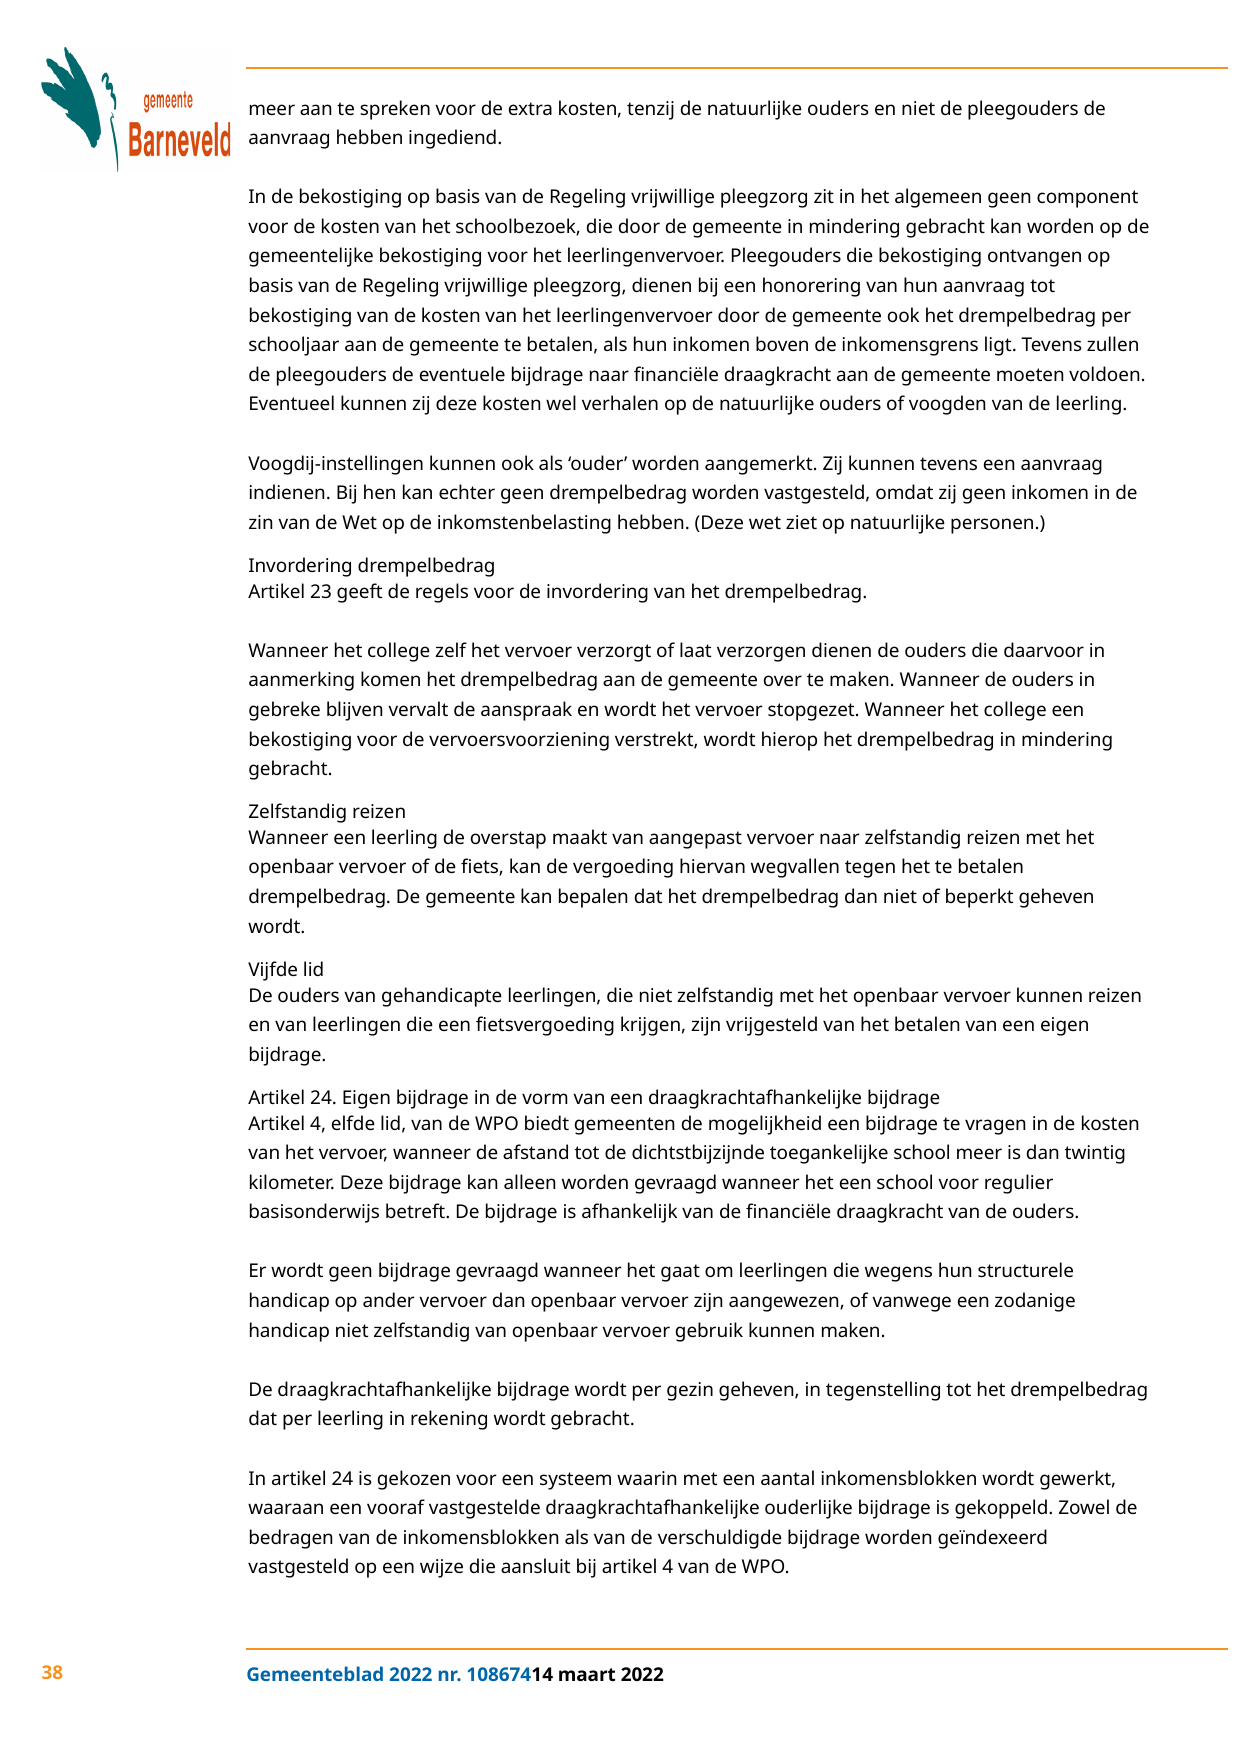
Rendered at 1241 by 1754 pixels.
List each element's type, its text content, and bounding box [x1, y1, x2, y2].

text Invordering drempelbedrag [248, 552, 1152, 578]
picture [41, 47, 231, 172]
text Voogdij-instellingen kunnen ook als ‘ouder’ worden aangemerkt. Zij kunnen tevens een aanvraag indienen. Bij hen kan echter geen drempelbedrag worden vastgesteld, omdat zij geen inkomen in de zin van de Wet op de inkomstenbelasting hebben. (Deze wet ziet op natuurlijke personen.) [248, 450, 1152, 535]
text Artikel 23 geeft de regels voor de invordering van het drempelbedrag. [248, 578, 1152, 603]
text Vijfde lid [248, 956, 1152, 982]
text Artikel 4, elfde lid, van de WPO biedt gemeenten de mogelijkheid een bijdrage te vragen in de kosten van het vervoer, wanneer de afstand tot de dichtstbijzijnde toegankelijke school meer is dan twintig kilometer. Deze bijdrage kan alleen worden gevraagd wanneer het een school voor regulier basisonderwijs betreft. De bijdrage is afhankelijk van de financiële draagkracht van de ouders. [248, 1110, 1152, 1224]
text meer aan te spreken voor de extra kosten, tenzij de natuurlijke ouders en niet de pleegouders de aanvraag hebben ingediend. [248, 95, 1152, 150]
text De ouders van gehandicapte leerlingen, die niet zelfstandig met het openbaar vervoer kunnen reizen en van leerlingen die een fietsvergoeding krijgen, zijn vrijgesteld van het betalen van een eigen bijdrage. [248, 982, 1152, 1067]
text Zelfstandig reizen [248, 798, 1152, 824]
text In artikel 24 is gekozen voor een systeem waarin met een aantal inkomensblokken wordt gewerkt, waaraan een vooraf vastgestelde draagkrachtafhankelijke ouderlijke bijdrage is gekoppeld. Zowel de bedragen van de inkomensblokken als van de verschuldigde bijdrage worden geïndexeerd vastgesteld op een wijze die aansluit bij artikel 4 van de WPO. [248, 1465, 1152, 1579]
text De draagkrachtafhankelijke bijdrage wordt per gezin geheven, in tegenstelling tot het drempelbedrag dat per leerling in rekening wordt gebracht. [248, 1376, 1152, 1431]
text Er wordt geen bijdrage gevraagd wanneer het gaat om leerlingen die wegens hun structurele handicap op ander vervoer dan openbaar vervoer zijn aangewezen, of vanwege een zodanige handicap niet zelfstandig van openbaar vervoer gebruik kunnen maken. [248, 1258, 1152, 1343]
text Wanneer een leerling de overstap maakt van aangepast vervoer naar zelfstandig reizen met het openbaar vervoer of de fiets, kan de vergoeding hiervan wegvallen tegen het te betalen drempelbedrag. De gemeente kan bepalen dat het drempelbedrag dan niet of beperkt geheven wordt. [248, 824, 1152, 939]
text In de bekostiging op basis van de Regeling vrijwillige pleegzorg zit in het algemeen geen component voor de kosten van het schoolbezoek, die door de gemeente in mindering gebracht kan worden op de gemeentelijke bekostiging voor het leerlingenvervoer. Pleegouders die bekostiging ontvangen op basis van de Regeling vrijwillige pleegzorg, dienen bij een honorering van hun aanvraag tot bekostiging van de kosten van het leerlingenvervoer door de gemeente ook het drempelbedrag per schooljaar aan de gemeente te betalen, als hun inkomen boven de inkomensgrens ligt. Tevens zullen de pleegouders de eventuele bijdrage naar financiële draagkracht aan de gemeente moeten voldoen. Eventueel kunnen zij deze kosten wel verhalen op de natuurlijke ouders of voogden van de leerling. [248, 183, 1152, 416]
text Wanneer het college zelf het vervoer verzorgt of laat verzorgen dienen de ouders die daarvoor in aanmerking komen het drempelbedrag aan de gemeente over te maken. Wanneer de ouders in gebreke blijven vervalt de aanspraak en wordt het vervoer stopgezet. Wanneer het college een bekostiging voor de vervoersvoorziening verstrekt, wordt hierop het drempelbedrag in mindering gebracht. [248, 637, 1152, 781]
text Artikel 24. Eigen bijdrage in de vorm van een draagkrachtafhankelijke bijdrage [248, 1084, 1152, 1110]
